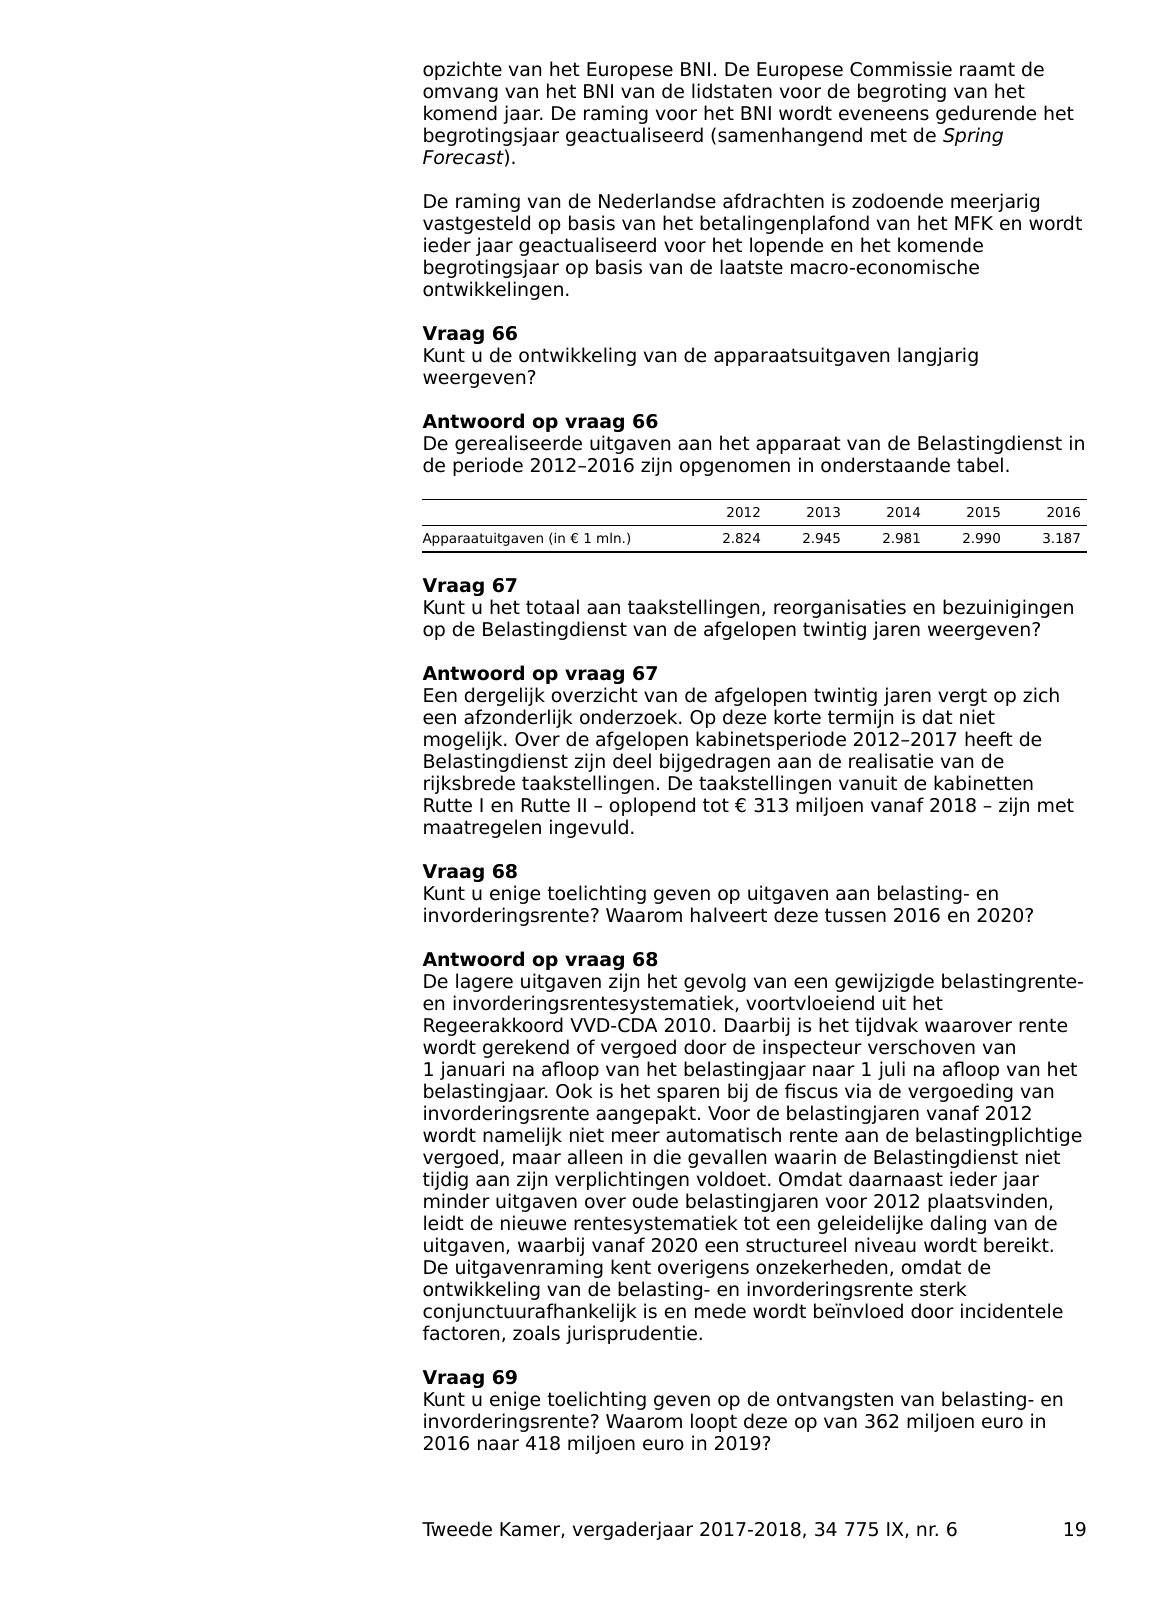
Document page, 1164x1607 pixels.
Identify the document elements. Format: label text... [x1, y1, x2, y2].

text opzichte van het Europese BNI. De Europese Commissie raamt de omvang van het BNI van de lidstaten voor de begroting van het komend jaar. De raming voor het BNI wordt eveneens gedurende het begrotingsjaar geactualiseerd (samenhangend met de Spring Forecast). [422, 59, 1087, 169]
text Antwoord op vraag 68 [422, 949, 1087, 971]
table_cell 2.990 [927, 526, 1007, 551]
table_header 2016 [1007, 500, 1087, 525]
text De raming van de Nederlandse afdrachten is zodoende meerjarig vastgesteld op basis van het betalingenplafond van het MFK en wordt ieder jaar geactualiseerd voor het lopende en het komende begrotingsjaar op basis van de laatste macro-economische ontwikkelingen. [422, 191, 1087, 301]
table_header 2015 [927, 500, 1007, 525]
text Antwoord op vraag 67 [422, 663, 1087, 685]
text Vraag 69 [422, 1367, 1087, 1389]
text Vraag 68 [422, 861, 1087, 883]
text Kunt u de ontwikkeling van de apparaatsuitgaven langjarig weergeven? [422, 345, 1087, 389]
text De gerealiseerde uitgaven aan het apparaat van de Belastingdienst in de periode 2012–2016 zijn opgenomen in onderstaande tabel. [422, 433, 1087, 477]
table_cell 2.981 [847, 526, 927, 551]
text Kunt u enige toelichting geven op uitgaven aan belasting- en invorderingsrente? Waarom halveert deze tussen 2016 en 2020? [422, 883, 1087, 927]
table_header 2014 [847, 500, 927, 525]
table_header 2012 [687, 500, 767, 525]
text Antwoord op vraag 66 [422, 411, 1087, 433]
table_cell Apparaatuitgaven (in € 1 mln.) [422, 526, 687, 551]
text Vraag 66 [422, 323, 1087, 345]
table_cell 3.187 [1007, 526, 1087, 551]
text De lagere uitgaven zijn het gevolg van een gewijzigde belastingrente- en invorderingsrentesystematiek, voortvloeiend uit het Regeerakkoord VVD-CDA 2010. Daarbij is het tijdvak waarover rente wordt gerekend of vergoed door de inspecteur verschoven van 1 januari na afloop van het belastingjaar naar 1 juli na afloop van het belastingjaar. Ook is het sparen bij de fiscus via de vergoeding van invorderingsrente aangepakt. Voor de belastingjaren vanaf 2012 wordt namelijk niet meer automatisch rente aan de belastingplichtige vergoed, maar alleen in die gevallen waarin de Belastingdienst niet tijdig aan zijn verplichtingen voldoet. Omdat daarnaast ieder jaar minder uitgaven over oude belastingjaren voor 2012 plaatsvinden, leidt de nieuwe rentesystematiek tot een geleidelijke daling van de uitgaven, waarbij vanaf 2020 een structureel niveau wordt bereikt. De uitgavenraming kent overigens onzekerheden, omdat de ontwikkeling van de belasting- en invorderingsrente sterk conjunctuurafhankelijk is en mede wordt beïnvloed door incidentele factoren, zoals jurisprudentie. [422, 971, 1087, 1344]
table_header 2013 [767, 500, 847, 525]
text Kunt u enige toelichting geven op de ontvangsten van belasting- en invorderingsrente? Waarom loopt deze op van 362 miljoen euro in 2016 naar 418 miljoen euro in 2019? [422, 1389, 1087, 1455]
table_header [422, 500, 687, 525]
table_cell 2.945 [767, 526, 847, 551]
text Een dergelijk overzicht van de afgelopen twintig jaren vergt op zich een afzonderlijk onderzoek. Op deze korte termijn is dat niet mogelijk. Over de afgelopen kabinetsperiode 2012–2017 heeft de Belastingdienst zijn deel bijgedragen aan de realisatie van de rijksbrede taakstellingen. De taakstellingen vanuit de kabinetten Rutte I en Rutte II – oplopend tot € 313 miljoen vanaf 2018 – zijn met maatregelen ingevuld. [422, 685, 1087, 839]
text Kunt u het totaal aan taakstellingen, reorganisaties en bezuinigingen op de Belastingdienst van de afgelopen twintig jaren weergeven? [422, 597, 1087, 641]
text Vraag 67 [422, 575, 1087, 597]
table_cell 2.824 [687, 526, 767, 551]
